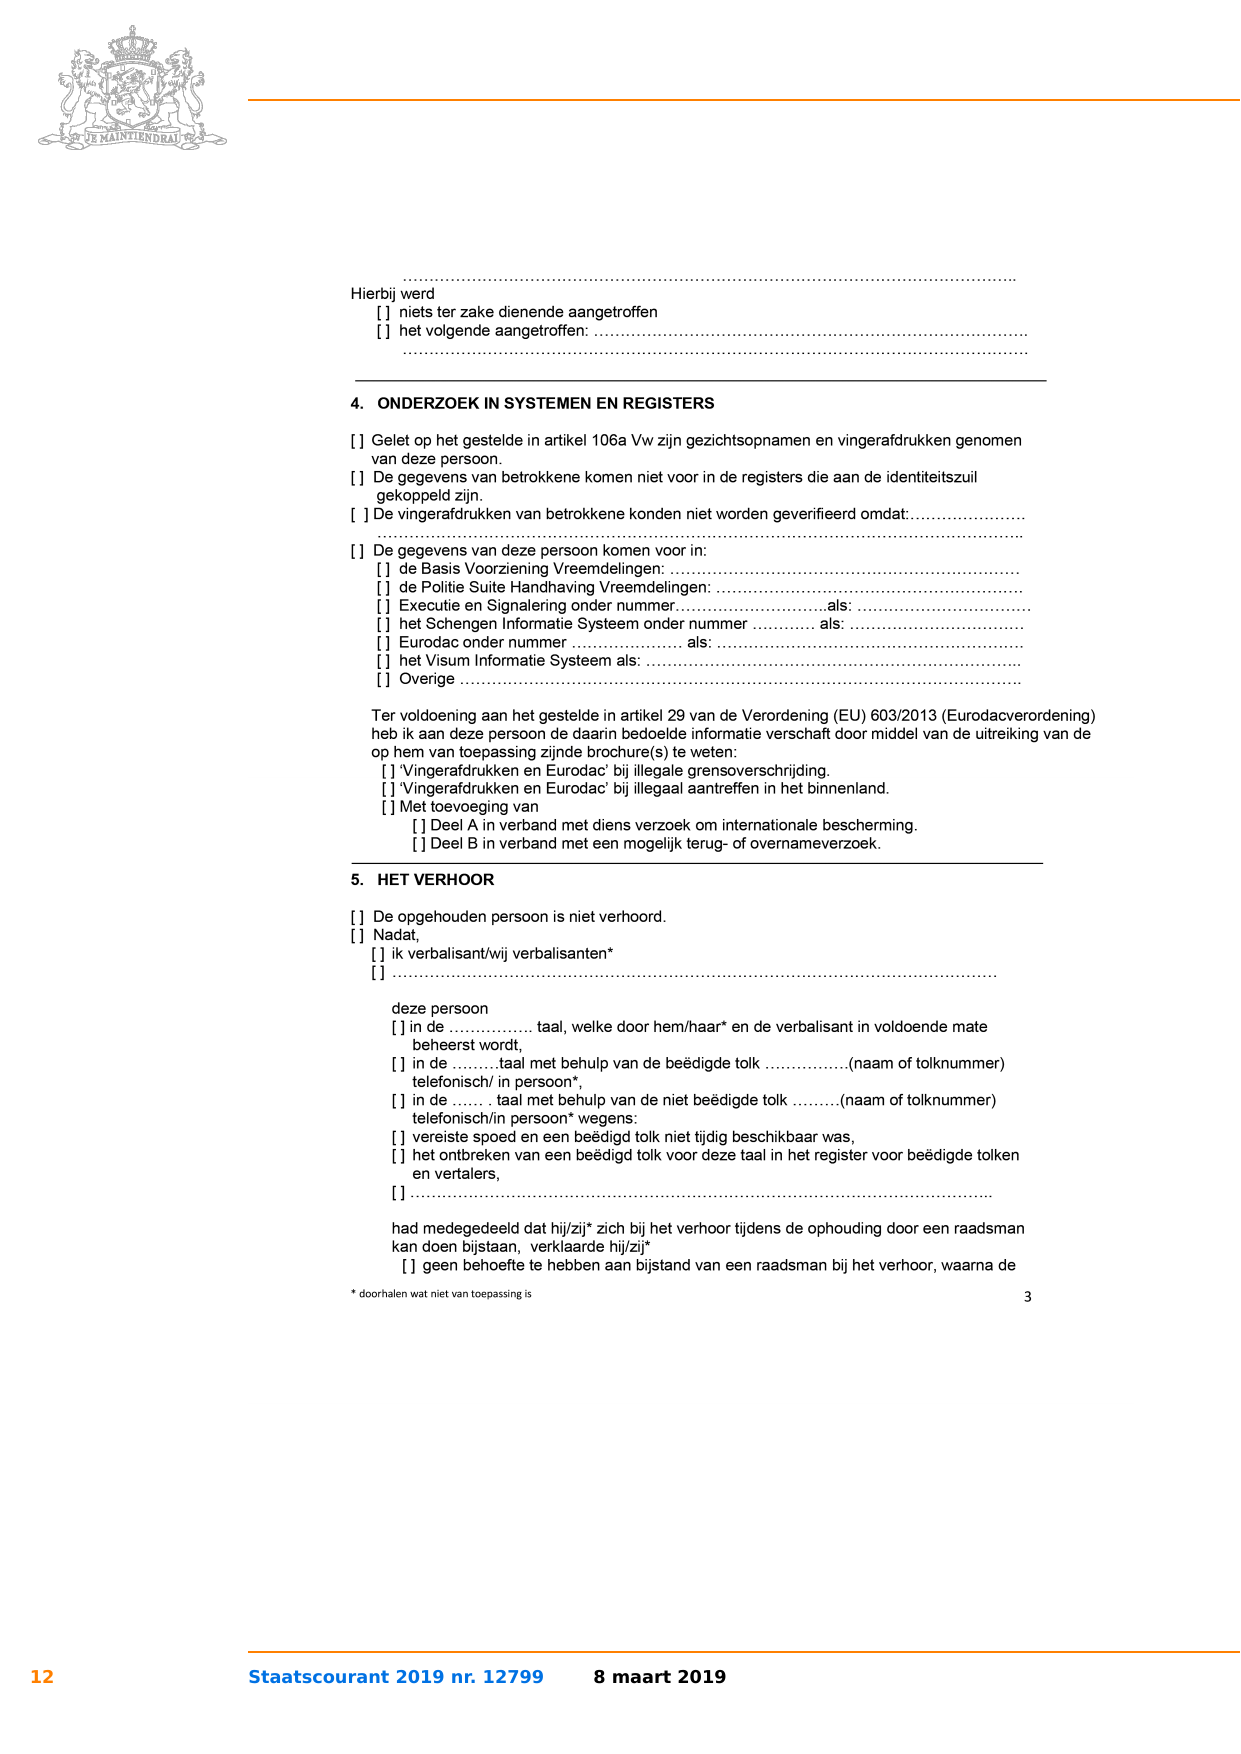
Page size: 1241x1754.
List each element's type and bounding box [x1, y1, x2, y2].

picture [248, 151, 1134, 1404]
picture [38, 25, 227, 150]
